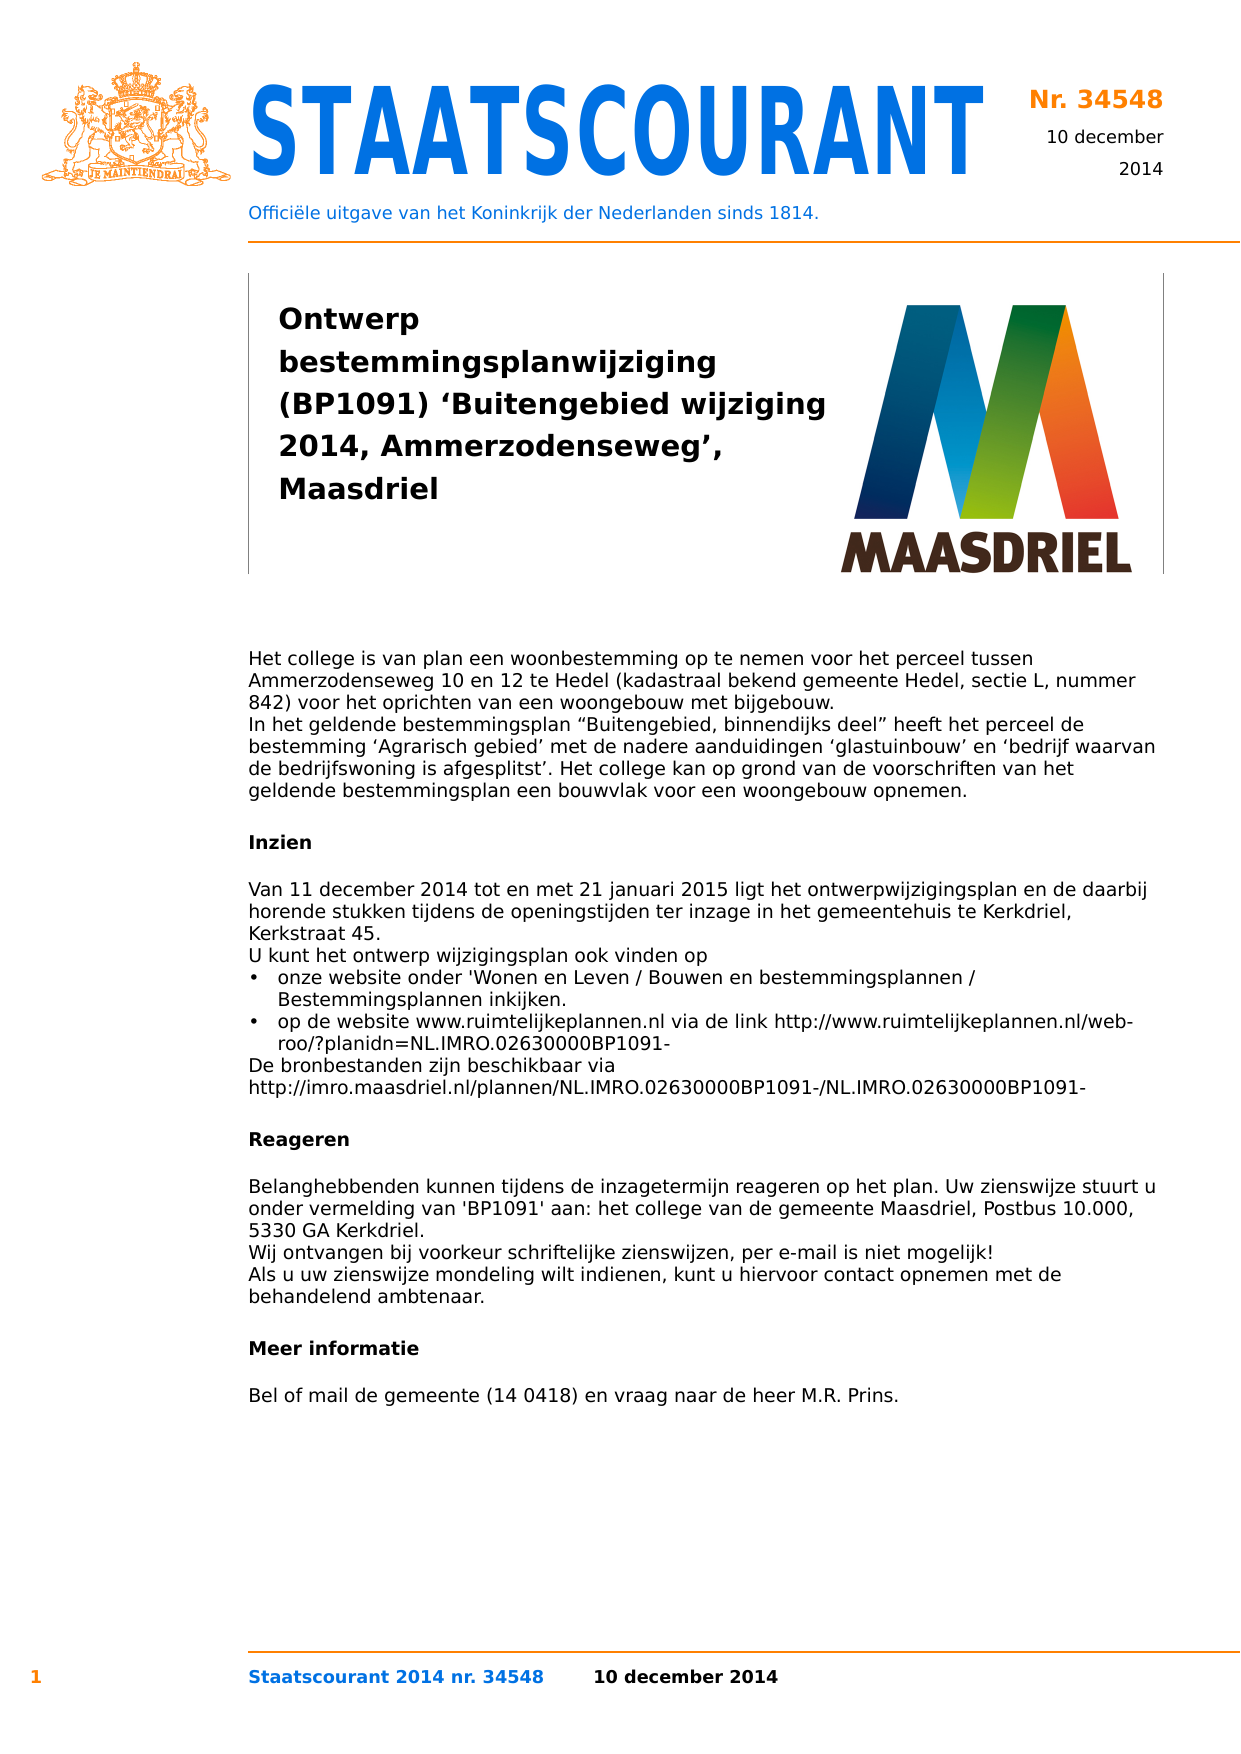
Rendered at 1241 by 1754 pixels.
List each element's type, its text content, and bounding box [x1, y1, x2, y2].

table_cell Officiële uitgave van het Koninkrijk der Nederlanden sinds 1814. [248, 203, 1240, 241]
subtitle Meer informatie [248, 1338, 1163, 1360]
text • onze website onder 'Wonen en Leven / Bouwen en bestemmingsplannen / Bestemmingsplannen inkijken. [248, 967, 1163, 1011]
text Het college is van plan een woonbestemming op te nemen voor het perceel tussen Ammerzodenseweg 10 en 12 te Hedel (kadastraal bekend gemeente Hedel, sectie L, nummer 842) voor het oprichten van een woongebouw met bijgebouw. [248, 648, 1163, 714]
text Wij ontvangen bij voorkeur schriftelijke zienswijzen, per e-mail is niet mogelijk! [248, 1242, 1163, 1264]
text Als u uw zienswijze mondeling wilt indienen, kunt u hiervoor contact opnemen met de behandelend ambtenaar. [248, 1264, 1163, 1308]
text U kunt het ontwerp wijzigingsplan ook vinden op [248, 945, 1163, 967]
picture [838, 302, 1134, 575]
table_header STAATSCOURANT [248, 62, 998, 203]
table_header [25, 62, 248, 241]
text • op de website www.ruimtelijkeplannen.nl via de link http://www.ruimtelijkeplannen.nl/web-roo/?planidn=NL.IMRO.02630000BP1091- [248, 1011, 1163, 1055]
text Van 11 december 2014 tot en met 21 januari 2015 ligt het ontwerpwijzigingsplan en de daarbij horende stukken tijdens de openingstijden ter inzage in het gemeentehuis te Kerkdriel, Kerkstraat 45. [248, 879, 1163, 945]
text Bel of mail de gemeente (14 0418) en vraag naar de heer M.R. Prins. [248, 1385, 1163, 1407]
table_header Nr. 34548 [998, 62, 1240, 121]
text Belanghebbenden kunnen tijdens de inzagetermijn reageren op het plan. Uw zienswijze stuurt u onder vermelding van 'BP1091' aan: het college van de gemeente Maasdriel, Postbus 10.000, 5330 GA Kerkdriel. [248, 1176, 1163, 1242]
text De bronbestanden zijn beschikbaar via http://imro.maasdriel.nl/plannen/NL.IMRO.02630000BP1091-/NL.IMRO.02630000BP1091- [248, 1055, 1163, 1099]
subtitle Inzien [248, 832, 1163, 854]
text In het geldende bestemmingsplan “Buitengebied, binnendijks deel” heeft het perceel de bestemming ‘Agrarisch gebied’ met de nadere aanduidingen ‘glastuinbouw’ en ‘bedrijf waarvan de bedrijfswoning is afgesplitst’. Het college kan op grond van de voorschriften van het geldende bestemmingsplan een bouwvlak voor een woongebouw opnemen. [248, 714, 1163, 802]
subtitle Reageren [248, 1129, 1163, 1151]
table_cell 10 december [998, 121, 1240, 153]
picture [41, 62, 231, 186]
table_cell 2014 [998, 153, 1240, 203]
subtitle Ontwerp bestemmingsplanwijziging (BP1091) ‘Buitengebied wijziging 2014, Ammerzodenseweg’, Maasdriel [249, 273, 1163, 574]
